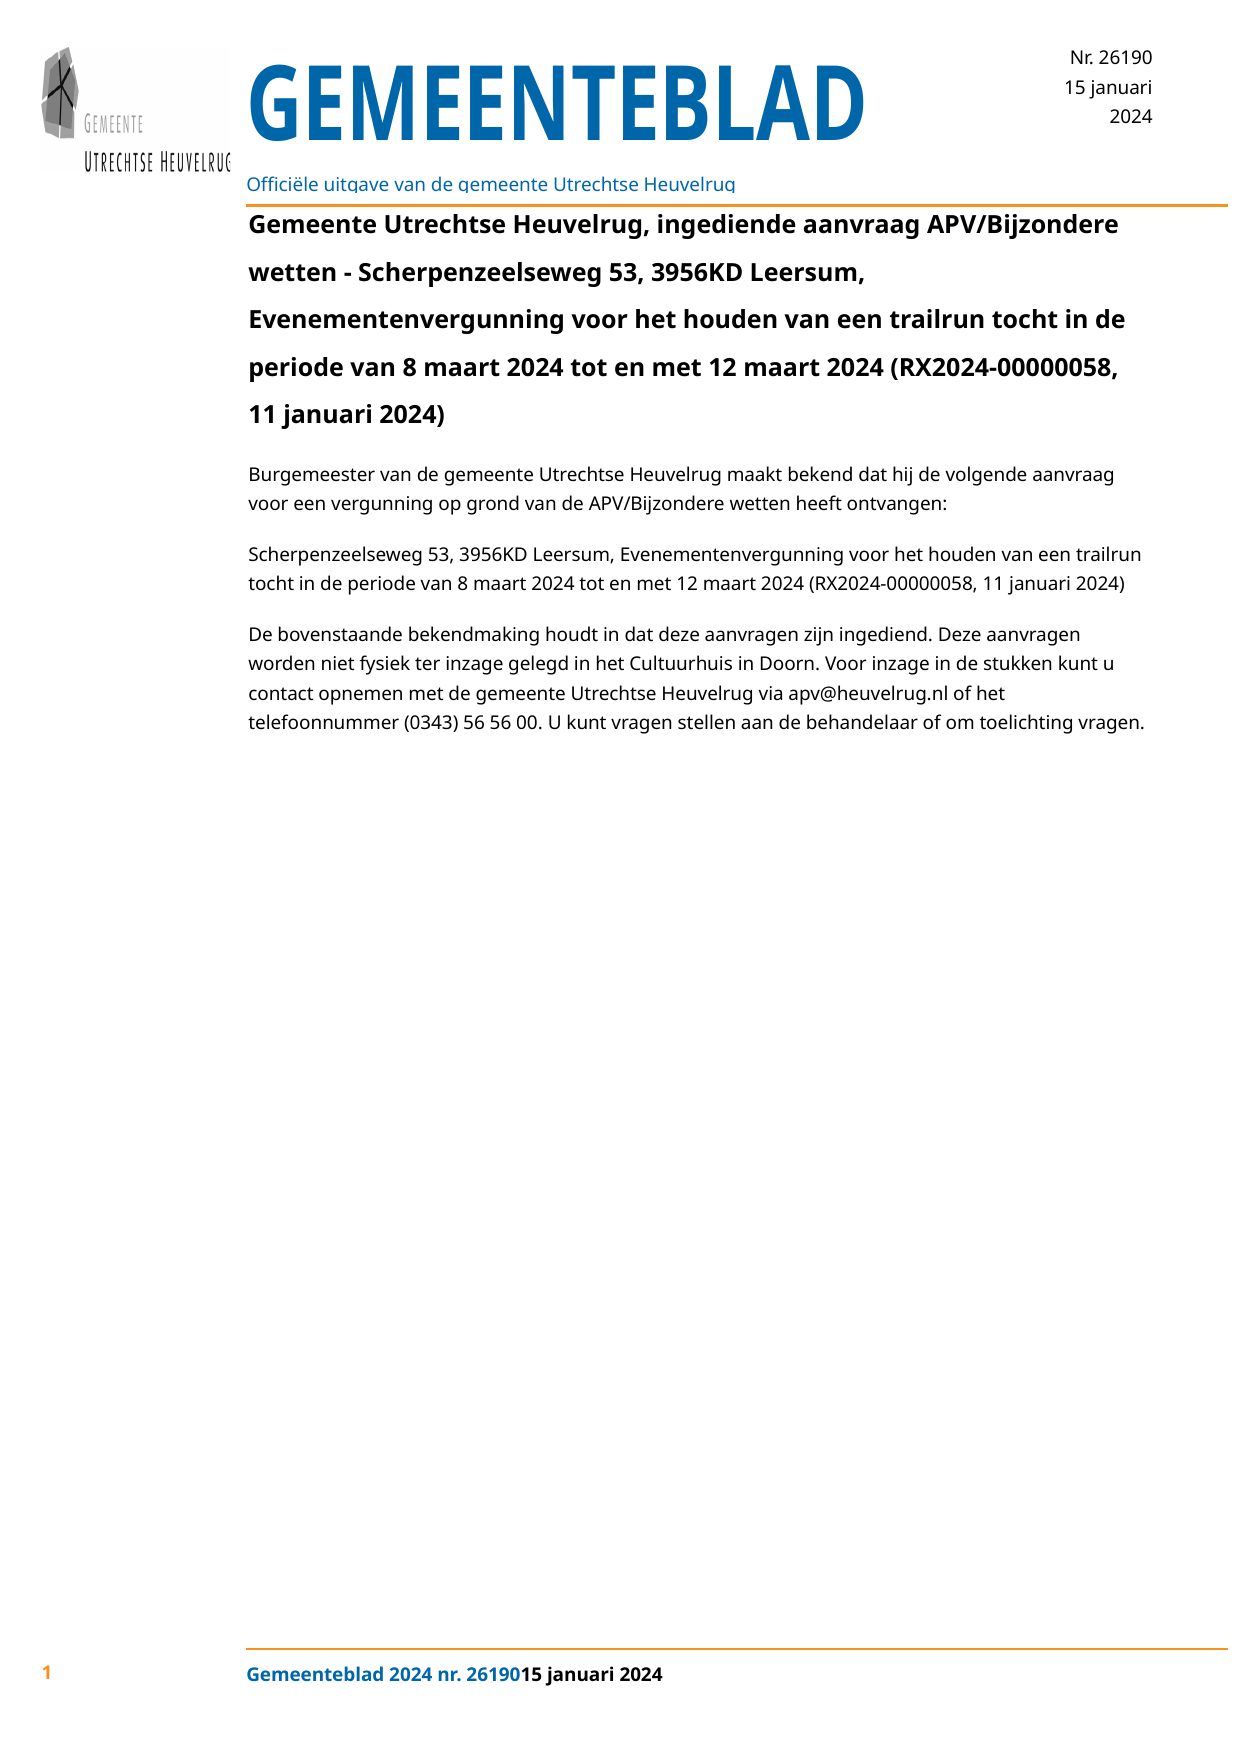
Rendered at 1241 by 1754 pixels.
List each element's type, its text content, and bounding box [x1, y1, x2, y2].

text Gemeente Utrechtse Heuvelrug, ingediende aanvraag APV/Bijzondere wetten - Scherpenzeelseweg 53, 3956KD Leersum, Evenementenvergunning voor het houden van een trailrun tocht in de periode van 8 maart 2024 tot en met 12 maart 2024 (RX2024-00000058, 11 januari 2024) [248, 207, 1152, 431]
text Burgemeester van de gemeente Utrechtse Heuvelrug maakt bekend dat hij de volgende aanvraag voor een vergunning op grond van de APV/Bijzondere wetten heeft ontvangen: [248, 461, 1152, 516]
text De bovenstaande bekendmaking houdt in dat deze aanvragen zijn ingediend. Deze aanvragen worden niet fysiek ter inzage gelegd in het Cultuurhuis in Doorn. Voor inzage in de stukken kunt u contact opnemen met de gemeente Utrechtse Heuvelrug via apv@heuvelrug.nl of het telefoonnummer (0343) 56 56 00. U kunt vragen stellen aan de behandelaar of om toelichting vragen. [248, 621, 1152, 735]
text Scherpenzeelseweg 53, 3956KD Leersum, Evenementenvergunning voor het houden van een trailrun tocht in de periode van 8 maart 2024 tot en met 12 maart 2024 (RX2024-00000058, 11 januari 2024) [248, 541, 1152, 596]
picture [41, 47, 231, 172]
